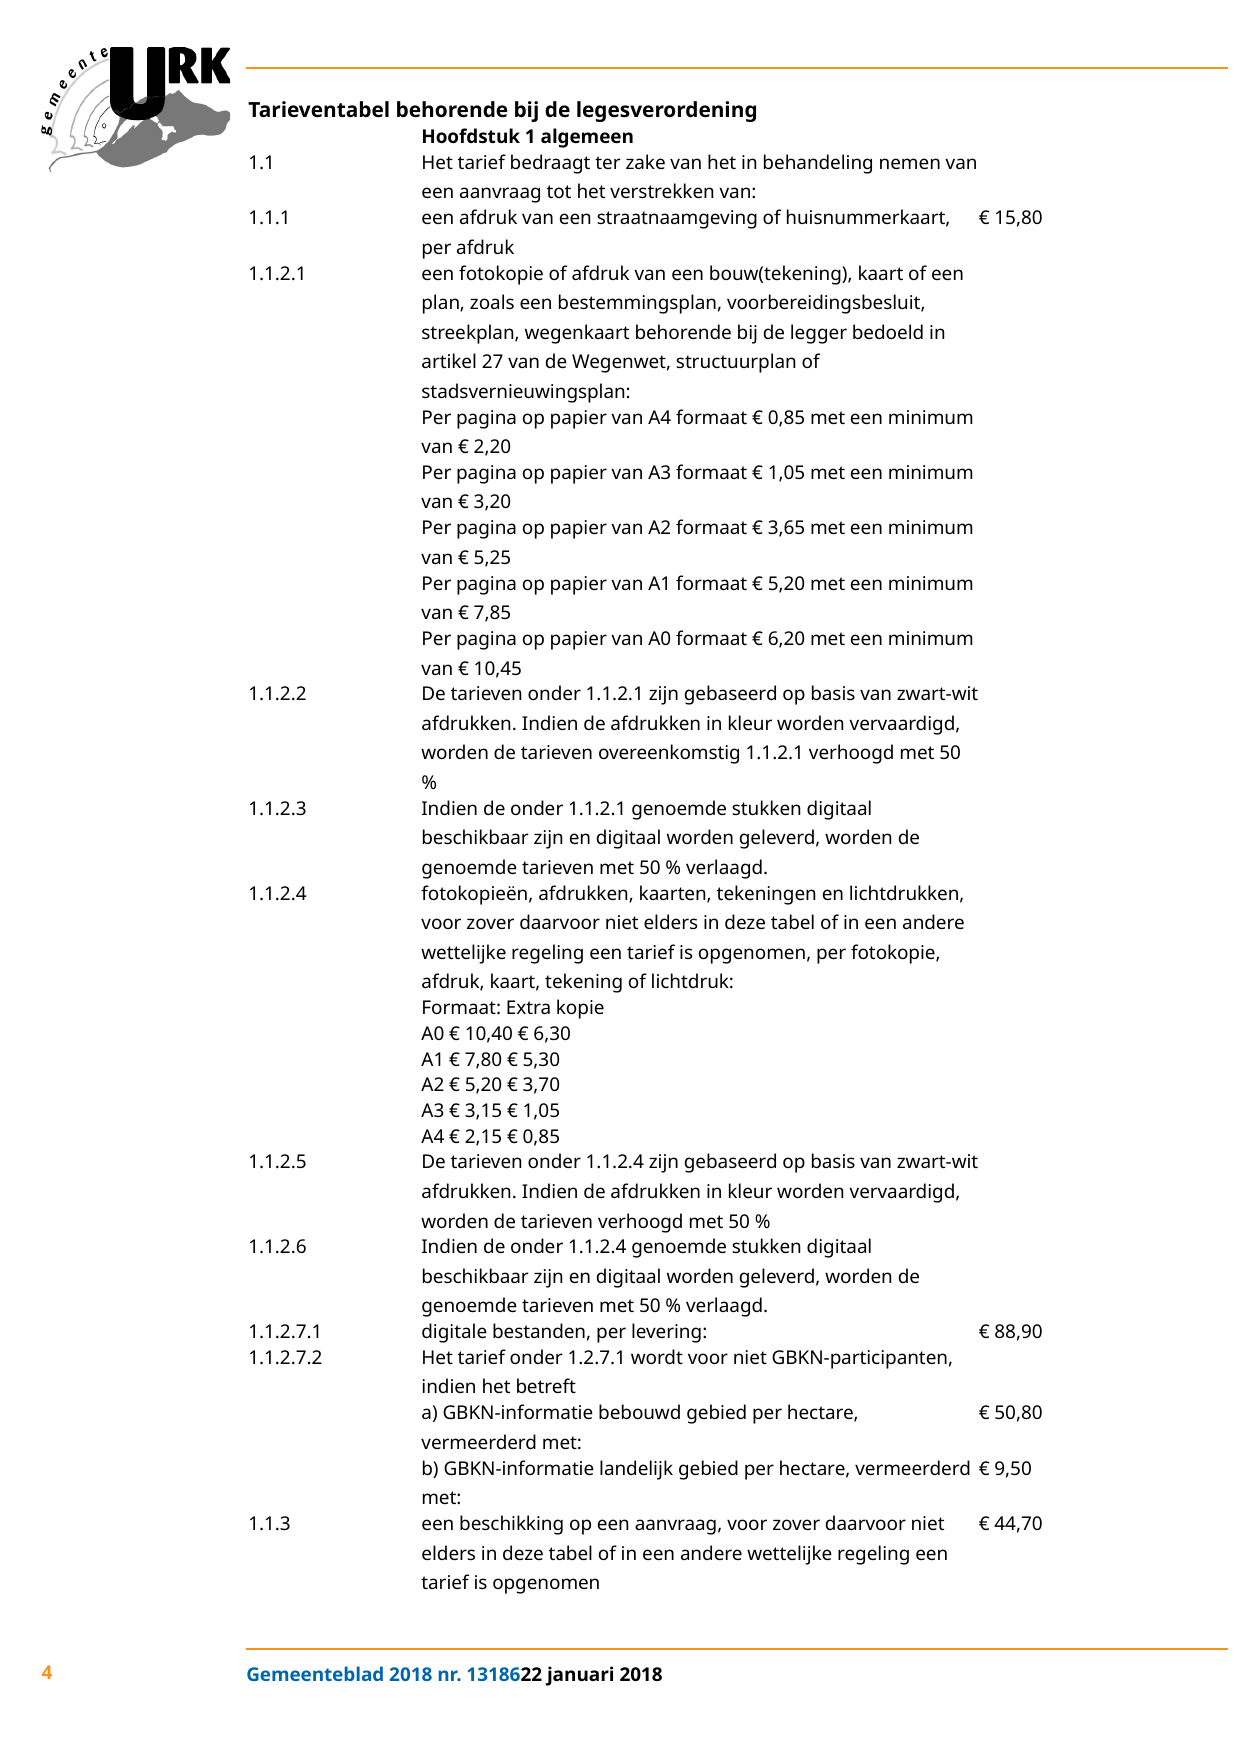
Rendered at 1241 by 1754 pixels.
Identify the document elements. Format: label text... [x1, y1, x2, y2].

table_cell [979, 1123, 1152, 1149]
table_cell [979, 994, 1152, 1020]
table_cell [979, 680, 1152, 795]
table_cell [248, 459, 421, 514]
table_cell [248, 1123, 421, 1149]
picture [41, 47, 231, 172]
table_cell a) GBKN-informatie bebouwd gebied per hectare, vermeerderd met: [421, 1400, 978, 1455]
table_cell fotokopieën, afdrukken, kaarten, tekeningen en lichtdrukken, voor zover daarvoor niet elders in deze tabel of in een andere wettelijke regeling een tarief is opgenomen, per fotokopie, afdruk, kaart, tekening of lichtdruk: [421, 880, 978, 994]
table_cell A1 € 7,80 € 5,30 [421, 1046, 978, 1071]
table_cell [979, 515, 1152, 570]
table_cell [248, 1400, 421, 1455]
table_header Hoofdstuk 1 algemeen [421, 124, 978, 149]
table_cell 1.1.1 [248, 205, 421, 260]
table_cell [979, 1071, 1152, 1097]
table_cell een beschikking op een aanvraag, voor zover daarvoor niet elders in deze tabel of in een andere wettelijke regeling een tarief is opgenomen [421, 1510, 978, 1595]
table_cell [979, 1046, 1152, 1071]
table_cell [979, 404, 1152, 459]
table_cell 1.1 [248, 149, 421, 204]
table_cell b) GBKN-informatie landelijk gebied per hectare, vermeerderd met: [421, 1455, 978, 1510]
table_cell [248, 1097, 421, 1123]
table_cell [248, 1455, 421, 1510]
table_cell A2 € 5,20 € 3,70 [421, 1071, 978, 1097]
table_cell [248, 404, 421, 459]
table_cell Per pagina op papier van A3 formaat € 1,05 met een minimum van € 3,20 [421, 459, 978, 514]
table_cell € 50,80 [979, 1400, 1152, 1455]
table_cell [248, 570, 421, 625]
table_cell € 44,70 [979, 1510, 1152, 1595]
table_cell [979, 1097, 1152, 1123]
table_cell [979, 880, 1152, 994]
text Tarieventabel behorende bij de legesverordening [248, 95, 1152, 123]
table_cell 1.1.3 [248, 1510, 421, 1595]
table_cell 1.1.2.5 [248, 1149, 421, 1233]
table_cell [979, 1234, 1152, 1318]
table_cell [979, 459, 1152, 514]
table_cell [979, 625, 1152, 680]
table_cell [979, 1149, 1152, 1233]
table_cell De tarieven onder 1.1.2.4 zijn gebaseerd op basis van zwart-wit afdrukken. Indien de afdrukken in kleur worden vervaardigd, worden de tarieven verhoogd met 50 % [421, 1149, 978, 1233]
table_cell 1.1.2.3 [248, 795, 421, 880]
table_cell [979, 795, 1152, 880]
table_cell [248, 625, 421, 680]
table_cell Het tarief onder 1.2.7.1 wordt voor niet GBKN-participanten, indien het betreft [421, 1344, 978, 1399]
table_cell 1.1.2.2 [248, 680, 421, 795]
table_cell € 15,80 [979, 205, 1152, 260]
table_cell Per pagina op papier van A0 formaat € 6,20 met een minimum van € 10,45 [421, 625, 978, 680]
table_cell [248, 1046, 421, 1071]
table_cell A0 € 10,40 € 6,30 [421, 1020, 978, 1046]
table_cell Formaat: Extra kopie [421, 994, 978, 1020]
table_cell [248, 1071, 421, 1097]
table_cell een fotokopie of afdruk van een bouw(tekening), kaart of een plan, zoals een bestemmingsplan, voorbereidingsbesluit, streekplan, wegenkaart behorende bij de legger bedoeld in artikel 27 van de Wegenwet, structuurplan of stadsvernieuwingsplan: [421, 260, 978, 404]
table_header [248, 124, 421, 149]
table_cell [979, 1020, 1152, 1046]
table_cell een afdruk van een straatnaamgeving of huisnummerkaart, per afdruk [421, 205, 978, 260]
table_cell A3 € 3,15 € 1,05 [421, 1097, 978, 1123]
table_cell Per pagina op papier van A2 formaat € 3,65 met een minimum van € 5,25 [421, 515, 978, 570]
table_cell [248, 1020, 421, 1046]
table_cell digitale bestanden, per levering: [421, 1319, 978, 1344]
table_cell Per pagina op papier van A1 formaat € 5,20 met een minimum van € 7,85 [421, 570, 978, 625]
table_cell 1.1.2.4 [248, 880, 421, 994]
table_cell 1.1.2.7.1 [248, 1319, 421, 1344]
table_cell Indien de onder 1.1.2.4 genoemde stukken digitaal beschikbaar zijn en digitaal worden geleverd, worden de genoemde tarieven met 50 % verlaagd. [421, 1234, 978, 1318]
table_cell Indien de onder 1.1.2.1 genoemde stukken digitaal beschikbaar zijn en digitaal worden geleverd, worden de genoemde tarieven met 50 % verlaagd. [421, 795, 978, 880]
table_cell Het tarief bedraagt ter zake van het in behandeling nemen van een aanvraag tot het verstrekken van: [421, 149, 978, 204]
table_cell Per pagina op papier van A4 formaat € 0,85 met een minimum van € 2,20 [421, 404, 978, 459]
table_cell [248, 515, 421, 570]
table_cell 1.1.2.7.2 [248, 1344, 421, 1399]
table_cell 1.1.2.1 [248, 260, 421, 404]
table_cell [979, 149, 1152, 204]
table_cell € 88,90 [979, 1319, 1152, 1344]
table_cell A4 € 2,15 € 0,85 [421, 1123, 978, 1149]
table_cell 1.1.2.6 [248, 1234, 421, 1318]
table_cell [979, 570, 1152, 625]
table_header [979, 124, 1152, 149]
table_cell De tarieven onder 1.1.2.1 zijn gebaseerd op basis van zwart-wit afdrukken. Indien de afdrukken in kleur worden vervaardigd, worden de tarieven overeenkomstig 1.1.2.1 verhoogd met 50 % [421, 680, 978, 795]
table_cell € 9,50 [979, 1455, 1152, 1510]
table_cell [979, 1344, 1152, 1399]
table_cell [248, 994, 421, 1020]
table_cell [979, 260, 1152, 404]
